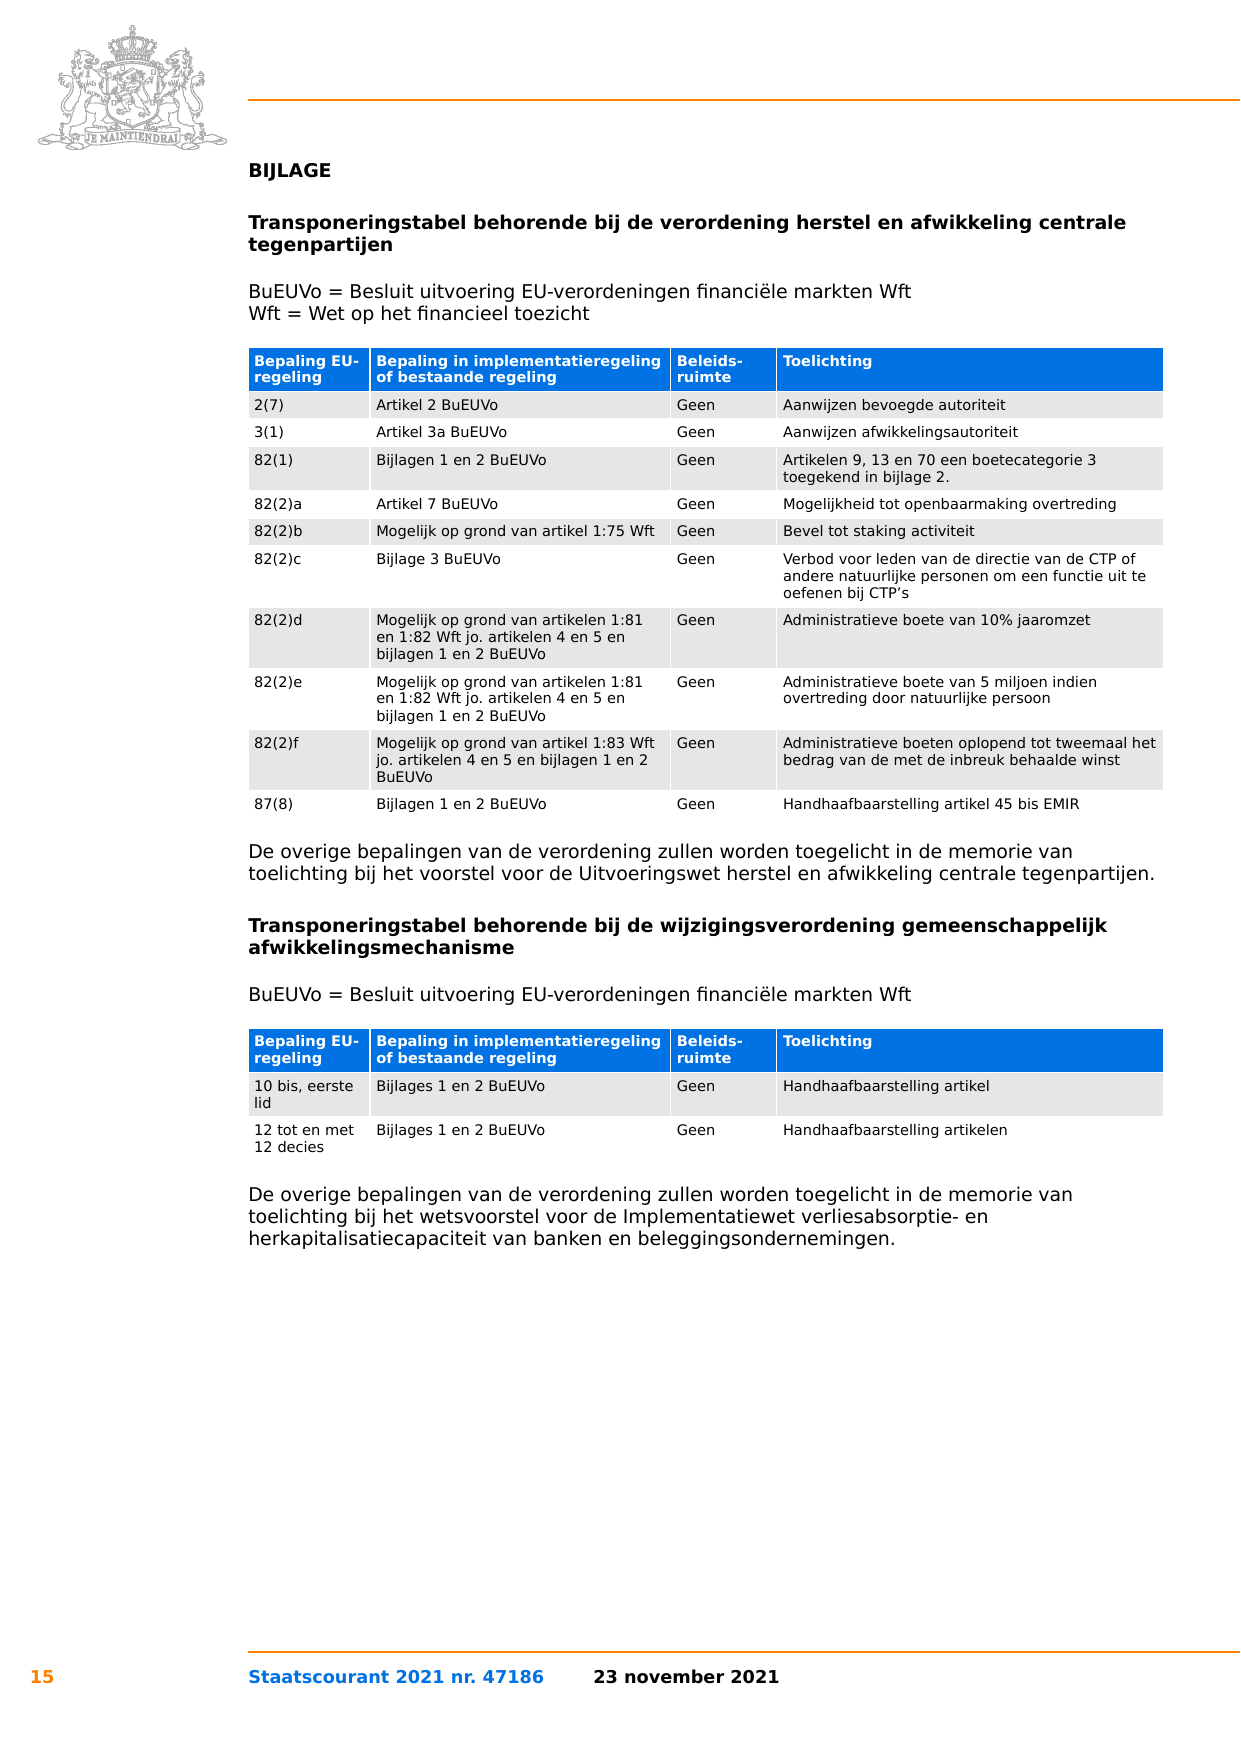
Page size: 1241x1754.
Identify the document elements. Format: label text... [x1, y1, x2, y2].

table_cell Handhaafbaarstelling artikelen [777, 1117, 1163, 1161]
text De overige bepalingen van de verordening zullen worden toegelicht in de memorie van toelichting bij het voorstel voor de Uitvoeringswet herstel en afwikkeling centrale tegenpartijen. [248, 841, 1163, 885]
table_cell Geen [671, 791, 776, 818]
table_cell Geen [671, 1073, 776, 1116]
table_cell Geen [671, 546, 776, 606]
text De overige bepalingen van de verordening zullen worden toegelicht in de memorie van toelichting bij het wetsvoorstel voor de Implementatiewet verliesabsorptie- en herkapitalisatiecapaciteit van banken en beleggingsondernemingen. [248, 1183, 1163, 1249]
table_cell 10 bis, eerste lid [249, 1073, 369, 1116]
table_cell Handhaafbaarstelling artikel [777, 1073, 1163, 1116]
subtitle BIJLAGE [248, 160, 1163, 182]
table_cell Artikel 2 BuEUVo [371, 392, 670, 418]
table_header Beleids- ruimte [671, 1029, 776, 1072]
table_cell Administratieve boete van 10% jaaromzet [777, 608, 1163, 668]
table_header Toelichting [777, 1029, 1163, 1072]
table_cell Geen [671, 392, 776, 418]
table_cell Bijlages 1 en 2 BuEUVo [371, 1073, 670, 1116]
table_cell Bijlagen 1 en 2 BuEUVo [371, 791, 670, 818]
text BuEUVo = Besluit uitvoering EU-verordeningen financiële markten Wft [248, 281, 1163, 303]
table_cell Geen [671, 1117, 776, 1161]
table_cell Administratieve boete van 5 miljoen indien overtreding door natuurlijke persoon [777, 669, 1163, 729]
table_cell Bijlages 1 en 2 BuEUVo [371, 1117, 670, 1161]
table_cell Geen [671, 491, 776, 518]
table_header Bepaling EU-regeling [249, 1029, 369, 1072]
table_cell Artikelen 9, 13 en 70 een boetecategorie 3 toegekend in bijlage 2. [777, 447, 1163, 490]
table_cell Bijlagen 1 en 2 BuEUVo [371, 447, 670, 490]
table_cell Handhaafbaarstelling artikel 45 bis EMIR [777, 791, 1163, 818]
table_cell 82(2)f [249, 730, 369, 790]
table_cell Verbod voor leden van de directie van de CTP of andere natuurlijke personen om een functie uit te oefenen bij CTP’s [777, 546, 1163, 606]
table_header Bepaling in implementatieregeling of bestaande regeling [371, 1029, 670, 1072]
table_header Bepaling in implementatieregeling of bestaande regeling [371, 348, 670, 391]
table_cell 82(2)b [249, 519, 369, 545]
table_cell Mogelijk op grond van artikelen 1:81 en 1:82 Wft jo. artikelen 4 en 5 en bijlagen 1 en 2 BuEUVo [371, 669, 670, 729]
table_cell Geen [671, 669, 776, 729]
text BuEUVo = Besluit uitvoering EU-verordeningen financiële markten Wft [248, 984, 1163, 1006]
table_cell Geen [671, 420, 776, 446]
table_cell 82(1) [249, 447, 369, 490]
table_cell 82(2)e [249, 669, 369, 729]
table_cell Bevel tot staking activiteit [777, 519, 1163, 545]
table_cell 3(1) [249, 420, 369, 446]
text Wft = Wet op het financieel toezicht [248, 303, 1163, 325]
table_cell Geen [671, 608, 776, 668]
table_cell Geen [671, 519, 776, 545]
table_cell Aanwijzen bevoegde autoriteit [777, 392, 1163, 418]
table_cell Geen [671, 447, 776, 490]
subtitle Transponeringstabel behorende bij de wijzigingsverordening gemeenschappelijk afwikkelingsmechanisme [248, 915, 1163, 959]
table_header Bepaling EU-regeling [249, 348, 369, 391]
table_cell Administratieve boeten oplopend tot tweemaal het bedrag van de met de inbreuk behaalde winst [777, 730, 1163, 790]
picture [38, 25, 227, 150]
table_cell Mogelijk op grond van artikelen 1:81 en 1:82 Wft jo. artikelen 4 en 5 en bijlagen 1 en 2 BuEUVo [371, 608, 670, 668]
table_cell Aanwijzen afwikkelingsautoriteit [777, 420, 1163, 446]
table_cell Artikel 3a BuEUVo [371, 420, 670, 446]
table_cell 12 tot en met 12 decies [249, 1117, 369, 1161]
table_cell 82(2)c [249, 546, 369, 606]
table_cell Mogelijk op grond van artikel 1:83 Wft jo. artikelen 4 en 5 en bijlagen 1 en 2 BuEUVo [371, 730, 670, 790]
table_cell Mogelijk op grond van artikel 1:75 Wft [371, 519, 670, 545]
table_cell Artikel 7 BuEUVo [371, 491, 670, 518]
table_cell 82(2)d [249, 608, 369, 668]
table_cell 87(8) [249, 791, 369, 818]
subtitle Transponeringstabel behorende bij de verordening herstel en afwikkeling centrale tegenpartijen [248, 212, 1163, 256]
table_header Beleids- ruimte [671, 348, 776, 391]
table_cell 82(2)a [249, 491, 369, 518]
table_header Toelichting [777, 348, 1163, 391]
table_cell Bijlage 3 BuEUVo [371, 546, 670, 606]
table_cell Mogelijkheid tot openbaarmaking overtreding [777, 491, 1163, 518]
table_cell 2(7) [249, 392, 369, 418]
table_cell Geen [671, 730, 776, 790]
